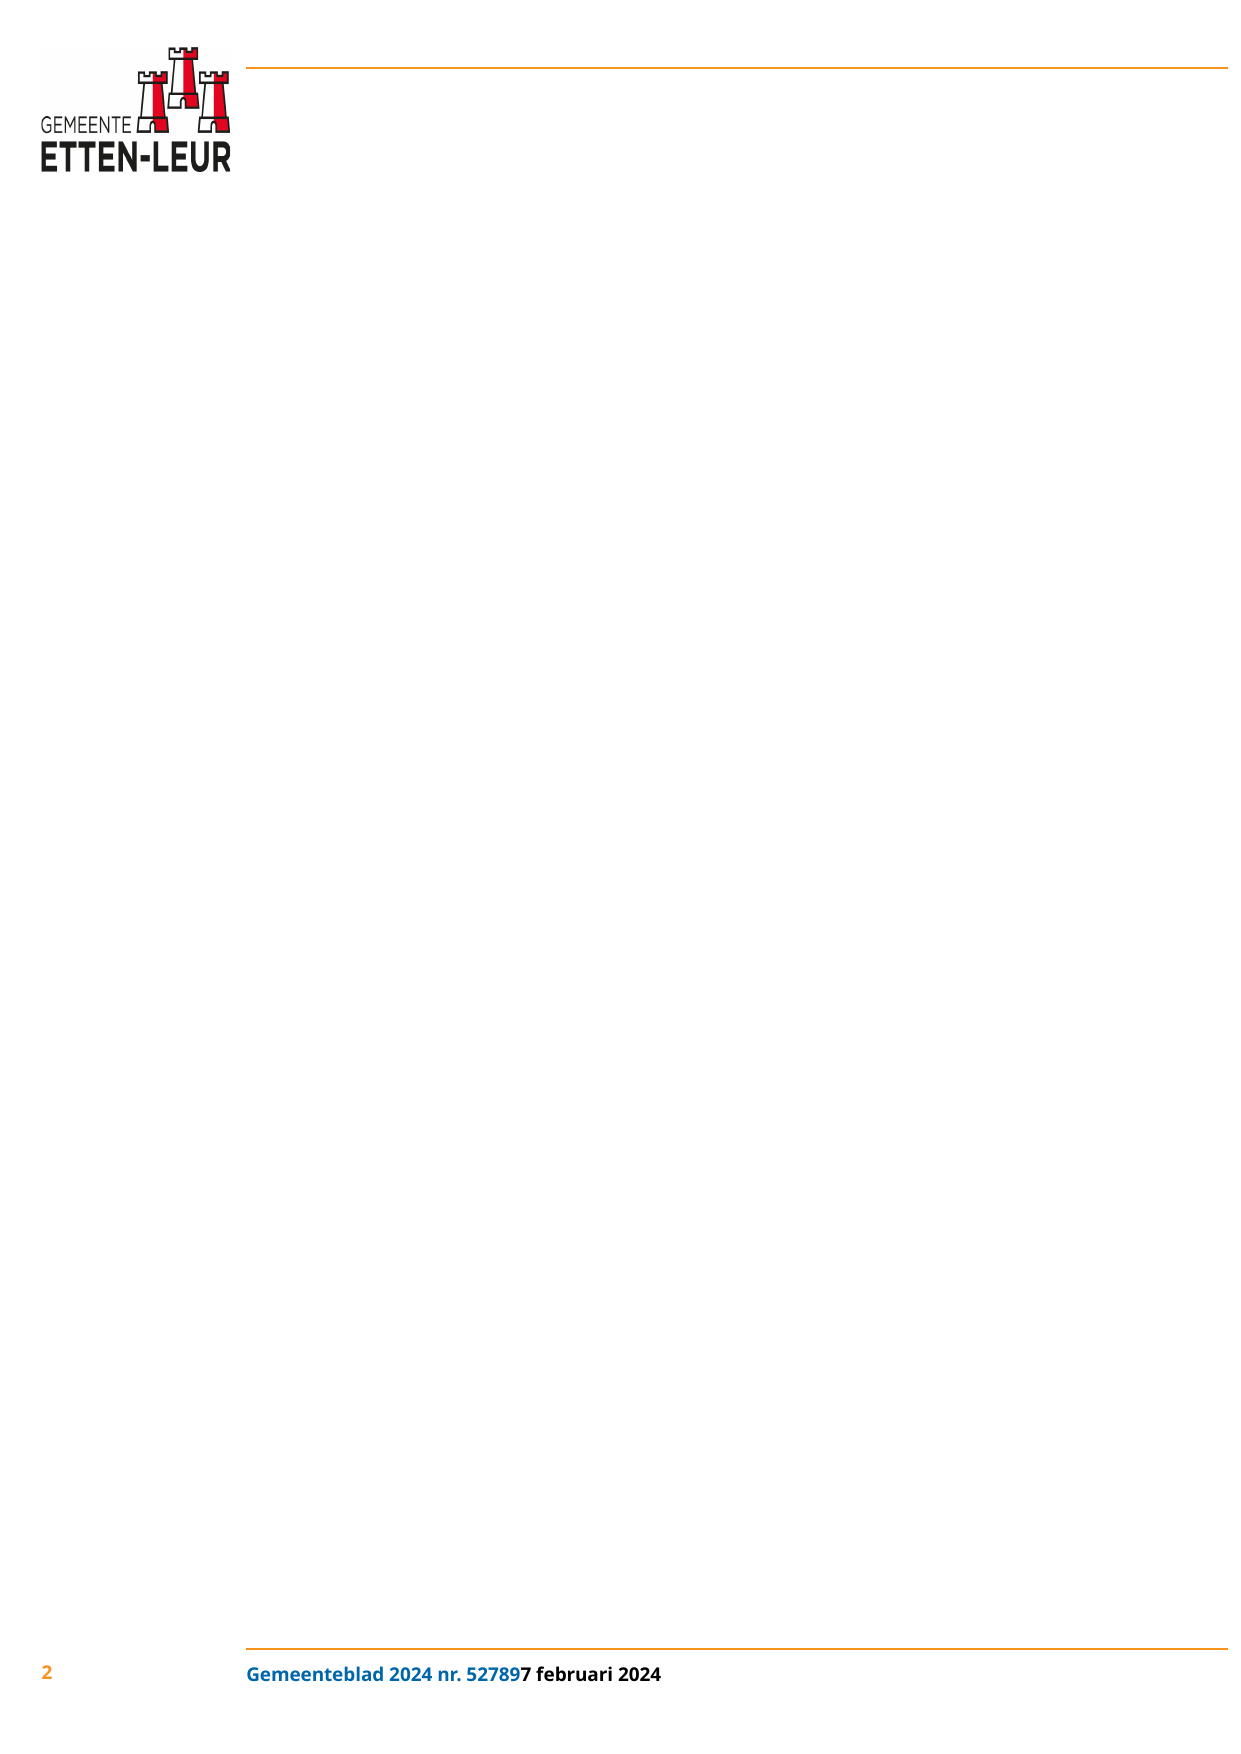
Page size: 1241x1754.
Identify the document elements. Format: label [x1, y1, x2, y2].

picture [41, 47, 231, 172]
